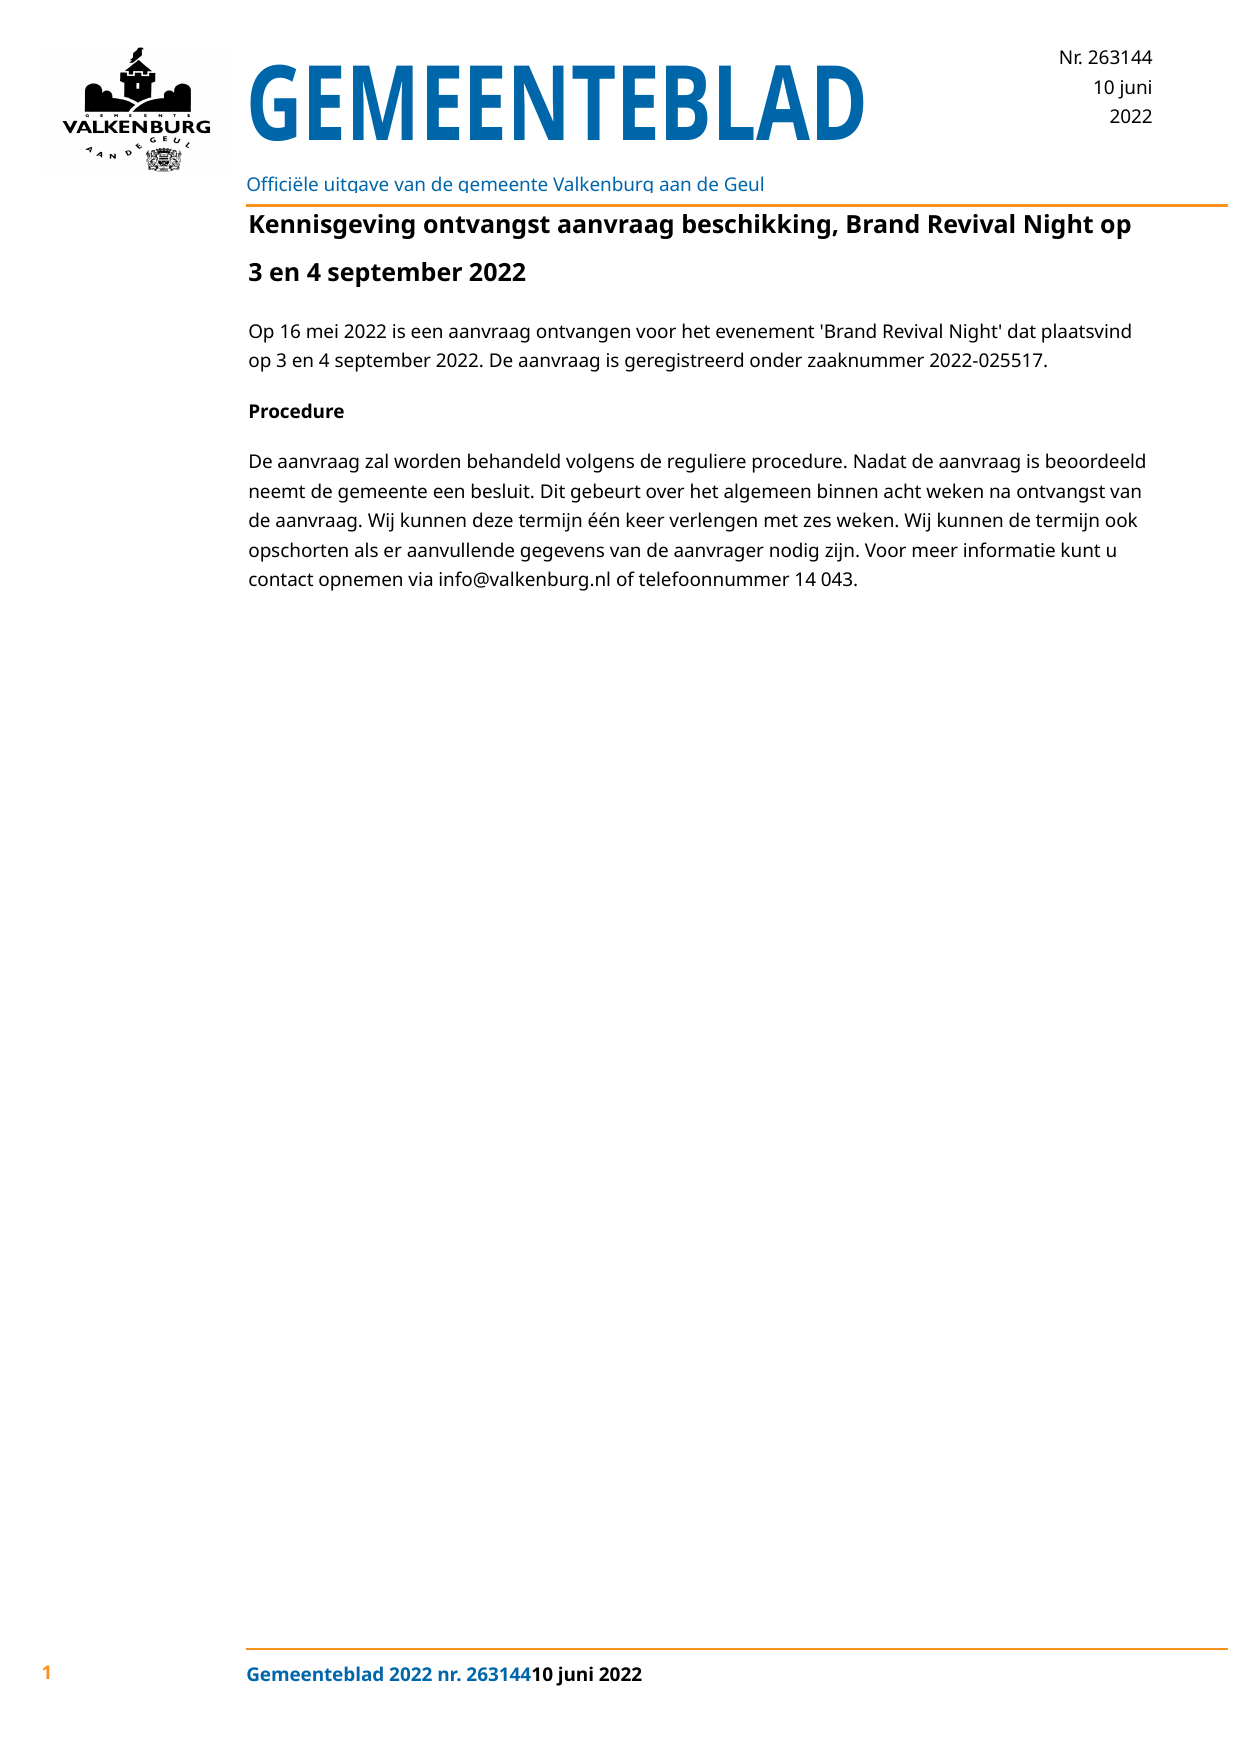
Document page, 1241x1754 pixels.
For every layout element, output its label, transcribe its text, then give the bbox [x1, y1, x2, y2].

text De aanvraag zal worden behandeld volgens de reguliere procedure. Nadat de aanvraag is beoordeeld neemt de gemeente een besluit. Dit gebeurt over het algemeen binnen acht weken na ontvangst van de aanvraag. Wij kunnen deze termijn één keer verlengen met zes weken. Wij kunnen de termijn ook opschorten als er aanvullende gegevens van de aanvrager nodig zijn. Voor meer informatie kunt u contact opnemen via info@valkenburg.nl of telefoonnummer 14 043. [248, 448, 1152, 592]
text Procedure [248, 398, 1152, 424]
text Kennisgeving ontvangst aanvraag beschikking, Brand Revival Night op 3 en 4 september 2022 [248, 207, 1152, 288]
text Op 16 mei 2022 is een aanvraag ontvangen voor het evenement 'Brand Revival Night' dat plaatsvind op 3 en 4 september 2022. De aanvraag is geregistreerd onder zaaknummer 2022-025517. [248, 318, 1152, 373]
picture [41, 47, 231, 172]
